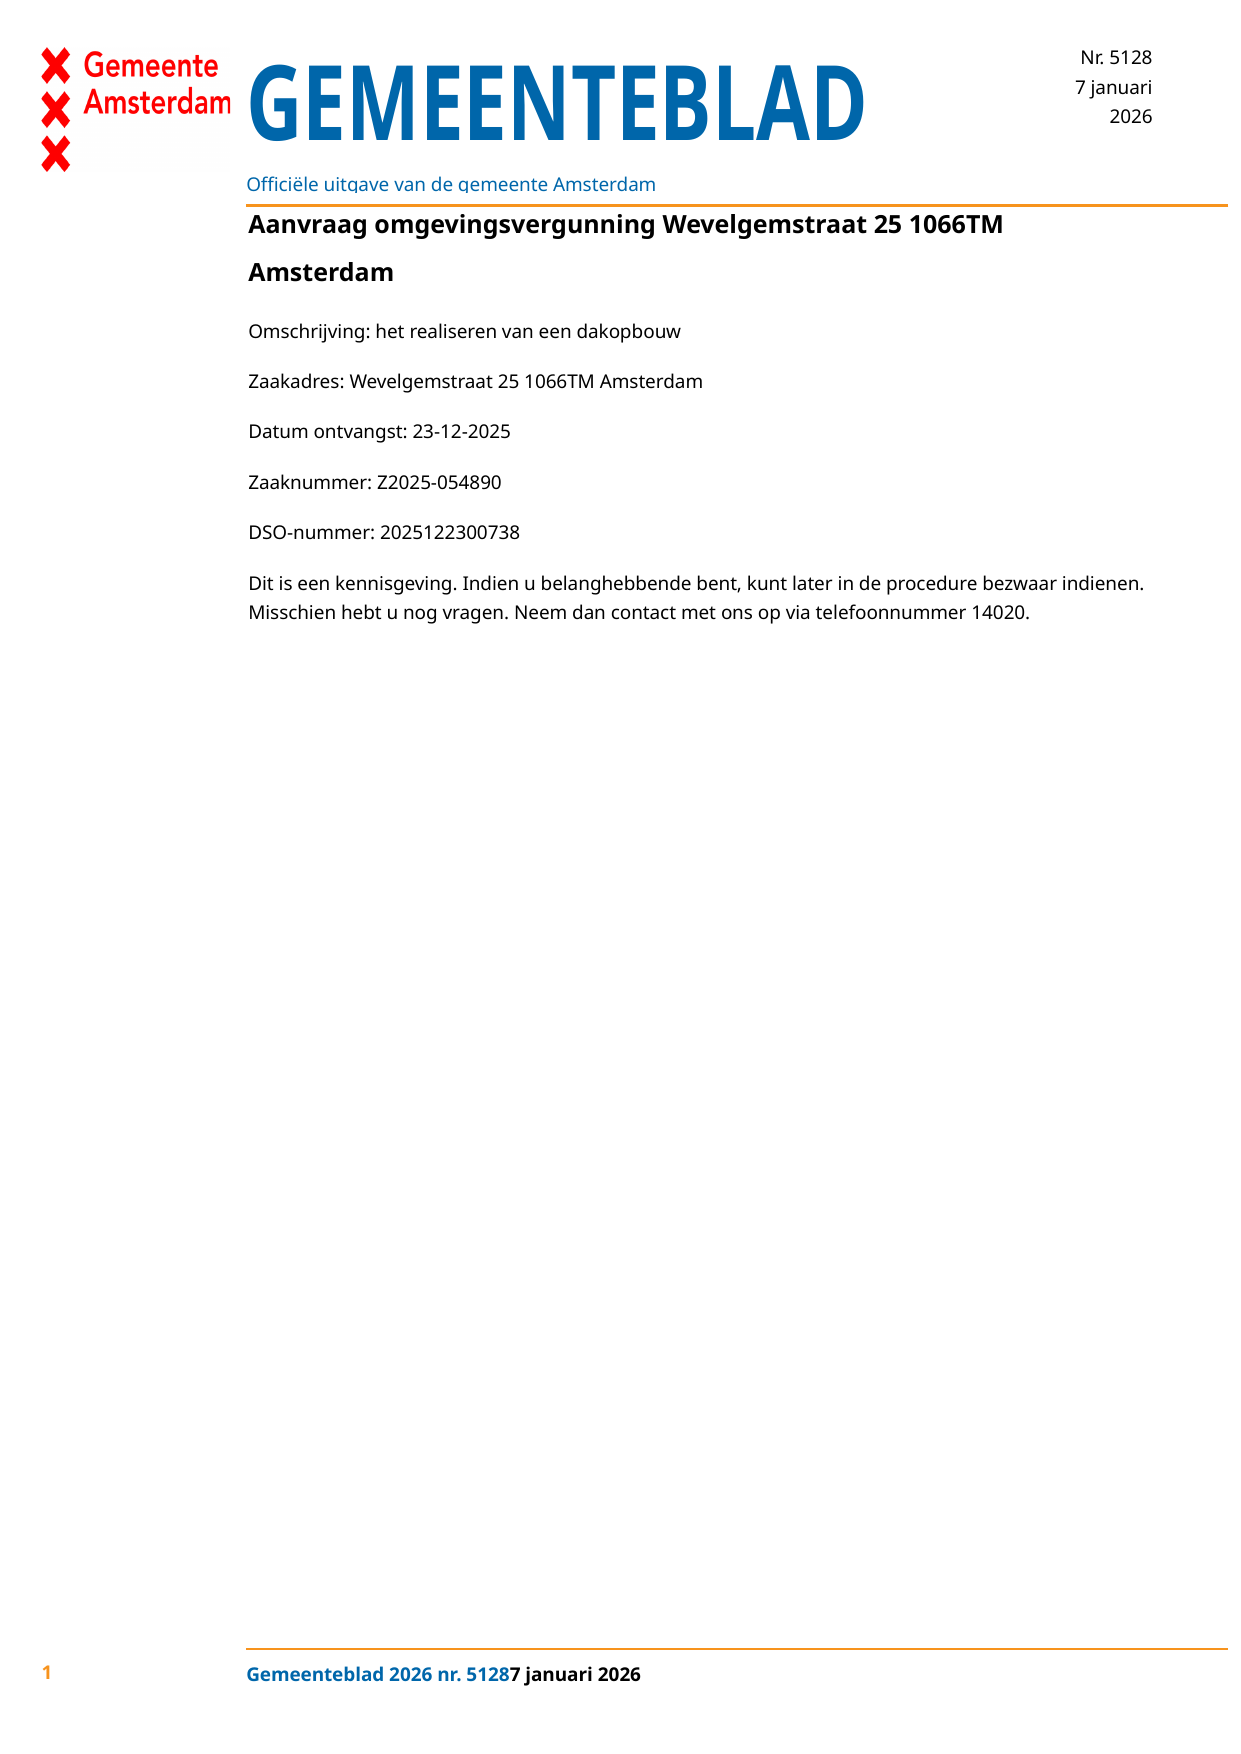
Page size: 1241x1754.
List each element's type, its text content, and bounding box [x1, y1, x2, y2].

text DSO-nummer: 2025122300738 [248, 519, 1152, 545]
text Zaaknummer: Z2025-054890 [248, 469, 1152, 495]
text Dit is een kennisgeving. Indien u belanghebbende bent, kunt later in de procedure bezwaar indienen. Misschien hebt u nog vragen. Neem dan contact met ons op via telefoonnummer 14020. [248, 570, 1152, 625]
text Aanvraag omgevingsvergunning Wevelgemstraat 25 1066TM Amsterdam [248, 207, 1152, 288]
text Omschrijving: het realiseren van een dakopbouw [248, 318, 1152, 344]
text Datum ontvangst: 23-12-2025 [248, 419, 1152, 444]
text Zaakadres: Wevelgemstraat 25 1066TM Amsterdam [248, 368, 1152, 394]
picture [41, 47, 231, 172]
